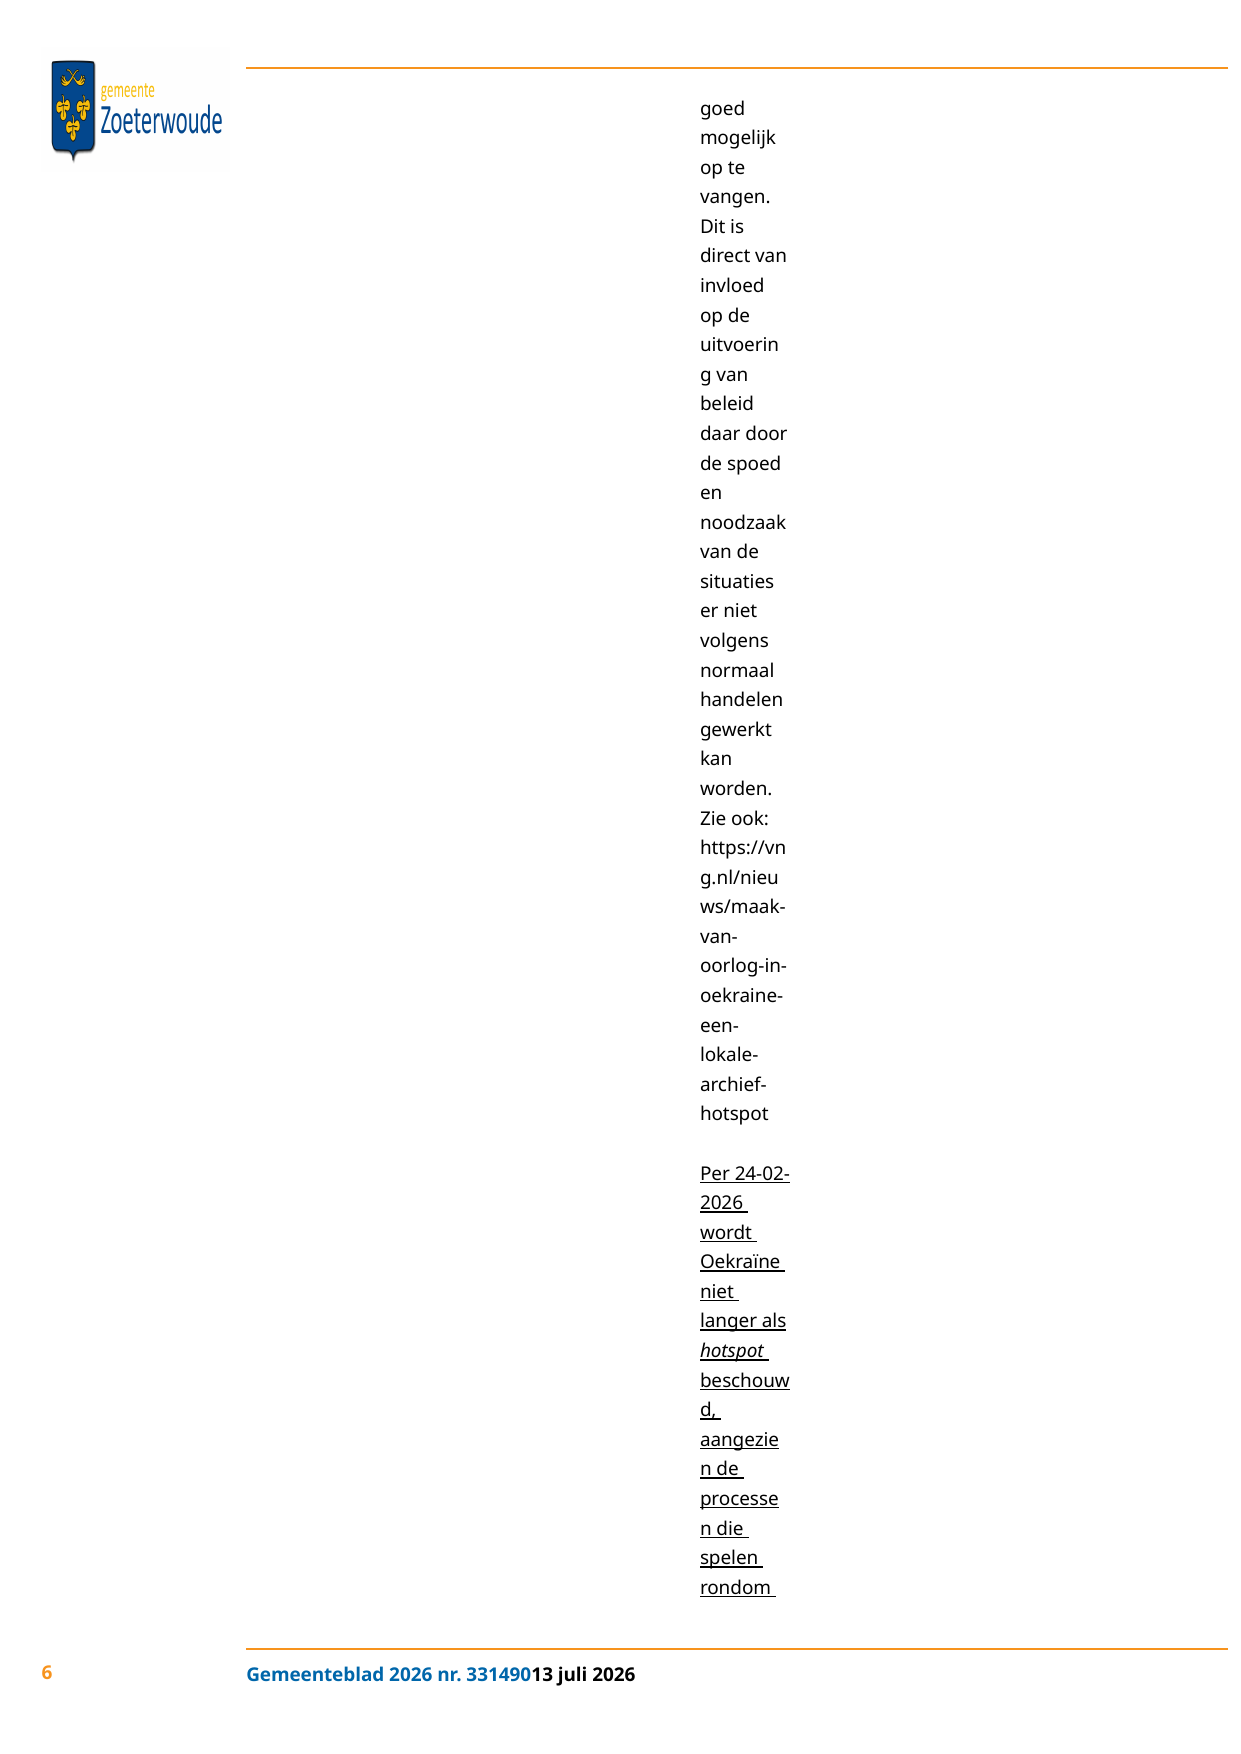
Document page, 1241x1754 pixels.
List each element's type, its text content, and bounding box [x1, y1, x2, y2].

table_cell [790, 95, 881, 1600]
table_cell [338, 95, 429, 1600]
table_cell goed mogelijk op te vangen. Dit is direct van invloed op de uitvoering van beleid daar door de spoed en noodzaak van de situaties er niet volgens normaal handelen gewerkt kan worden. Zie ook: https://vng.nl/nieuws/maak-van-oorlog-in-oekraine-een-lokale-archief-hotspot Per 24-02- [700, 95, 790, 1182]
table_cell [971, 95, 1061, 1600]
picture [41, 47, 231, 172]
table_cell 2026 wordt Oekraïne niet langer als hotspot beschouw [700, 1183, 790, 1389]
table_cell [429, 95, 519, 1600]
table_cell [881, 95, 971, 1600]
table_cell [1061, 95, 1152, 1600]
table_cell [519, 95, 609, 1600]
table_cell [609, 95, 700, 1600]
table_cell [248, 95, 338, 1600]
table_cell d, aangezien de processen die spelen rondom [700, 1390, 790, 1600]
